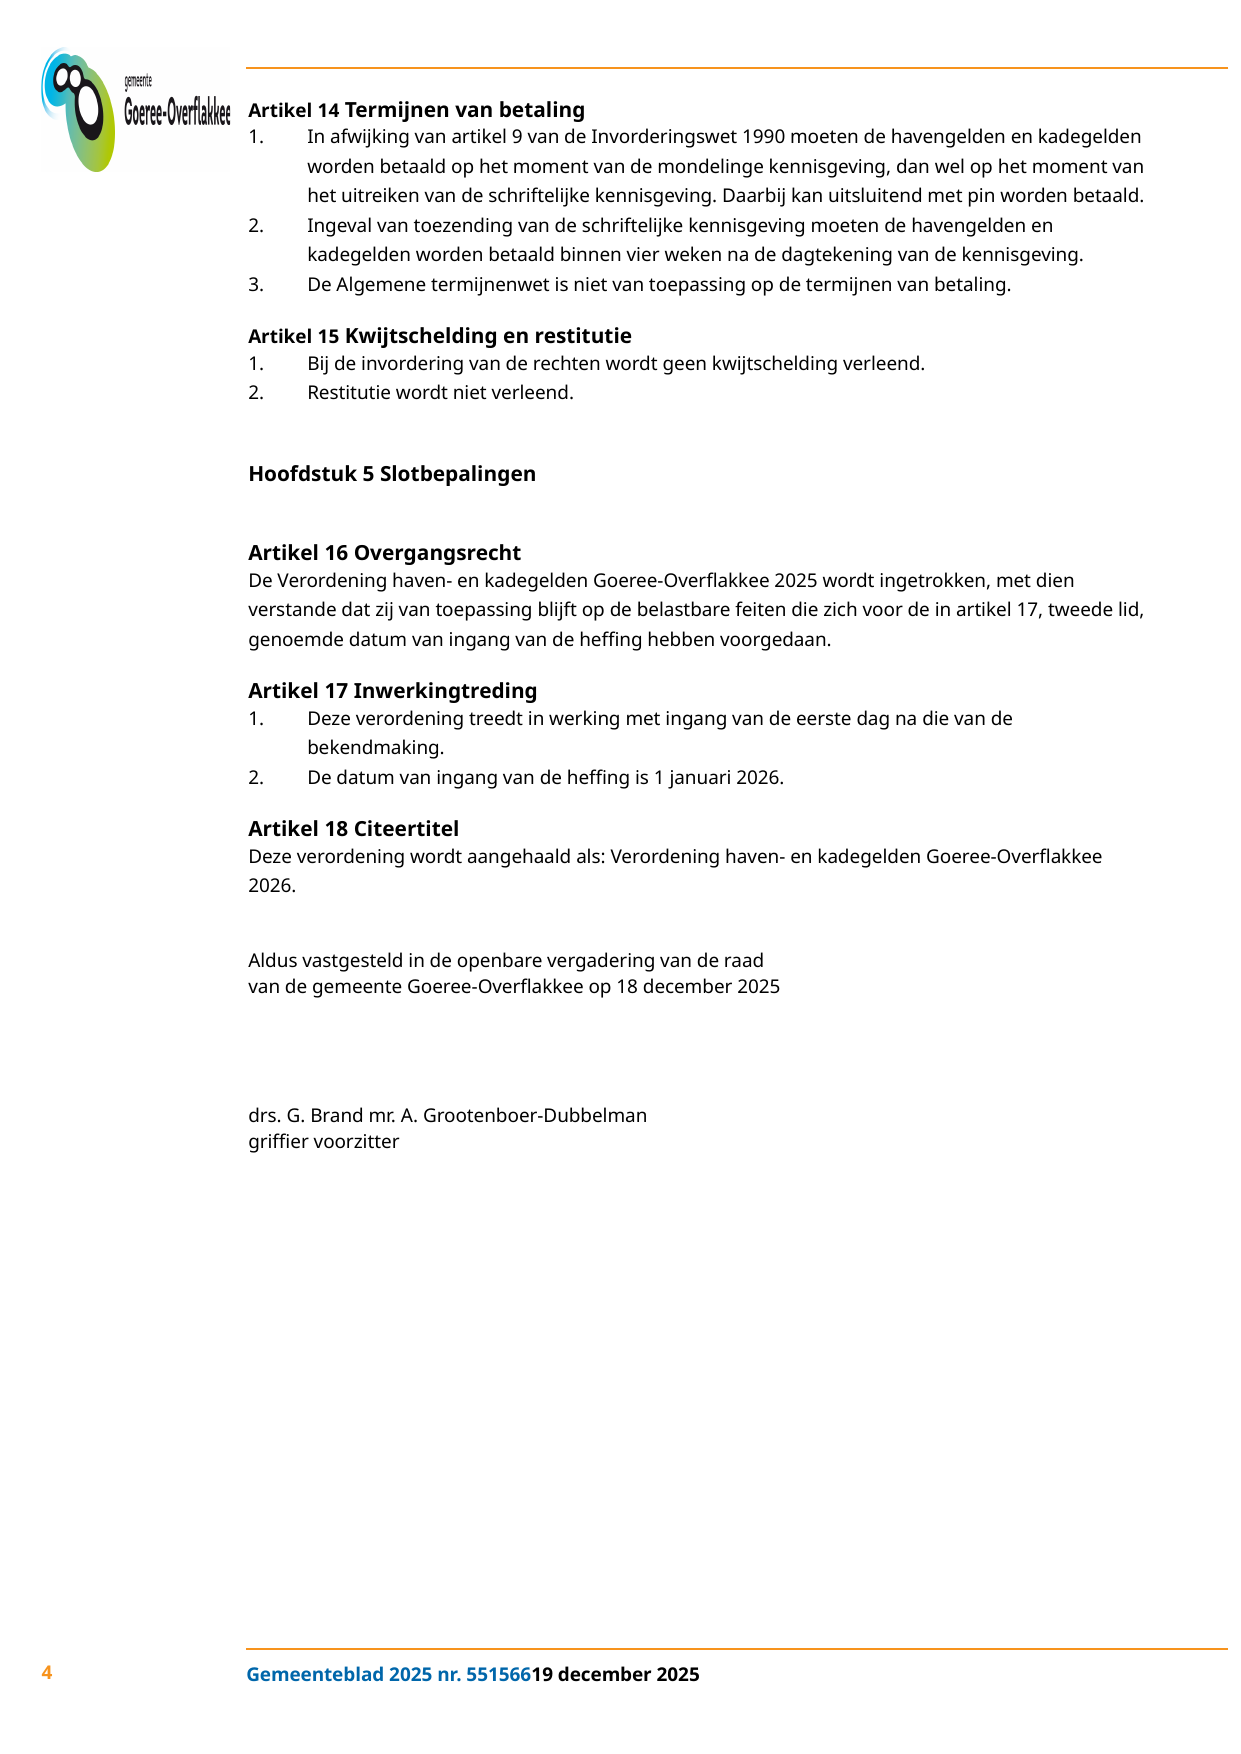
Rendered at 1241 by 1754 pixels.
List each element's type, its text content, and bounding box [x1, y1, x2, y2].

list De Algemene termijnenwet is niet van toepassing op de termijnen van betaling. [248, 271, 1152, 297]
text van de gemeente Goeree-Overflakkee op 18 december 2025 [248, 973, 1152, 999]
picture [41, 47, 231, 172]
text Artikel 14 Termijnen van betaling [248, 95, 1152, 123]
list Ingeval van toezending van de schriftelijke kennisgeving moeten de havengelden en kadegelden worden betaald binnen vier weken na de dagtekening van de kennisgeving. [248, 212, 1152, 267]
list Bij de invordering van de rechten wordt geen kwijtschelding verleend. [248, 350, 1152, 376]
list De datum van ingang van de heffing is 1 januari 2026. [248, 764, 1152, 790]
list Restitutie wordt niet verleend. [248, 379, 1152, 405]
list Deze verordening treedt in werking met ingang van de eerste dag na die van de bekendmaking. [248, 705, 1152, 760]
text Artikel 15 Kwijtschelding en restitutie [248, 322, 1152, 350]
text Artikel 18 Citeertitel [248, 814, 1152, 843]
list In afwijking van artikel 9 van de Invorderingswet 1990 moeten de havengelden en kadegelden worden betaald op het moment van de mondelinge kennisgeving, dan wel op het moment van het uitreiken van de schriftelijke kennisgeving. Daarbij kan uitsluitend met pin worden betaald. [248, 123, 1152, 208]
text De Verordening haven- en kadegelden Goeree-Overflakkee 2025 wordt ingetrokken, met dien verstande dat zij van toepassing blijft op de belastbare feiten die zich voor de in artikel 17, tweede lid, genoemde datum van ingang van de heffing hebben voorgedaan. [248, 567, 1152, 652]
text Artikel 17 Inwerkingtreding [248, 676, 1152, 705]
text Artikel 16 Overgangsrecht [248, 538, 1152, 567]
text Deze verordening wordt aangehaald als: Verordening haven- en kadegelden Goeree-Overflakkee 2026. [248, 843, 1152, 898]
text Hoofdstuk 5 Slotbepalingen [248, 459, 1152, 488]
text griffier voorzitter [248, 1128, 1152, 1153]
text drs. G. Brand mr. A. Grootenboer-Dubbelman [248, 1102, 1152, 1128]
text Aldus vastgesteld in de openbare vergadering van de raad [248, 948, 1152, 973]
